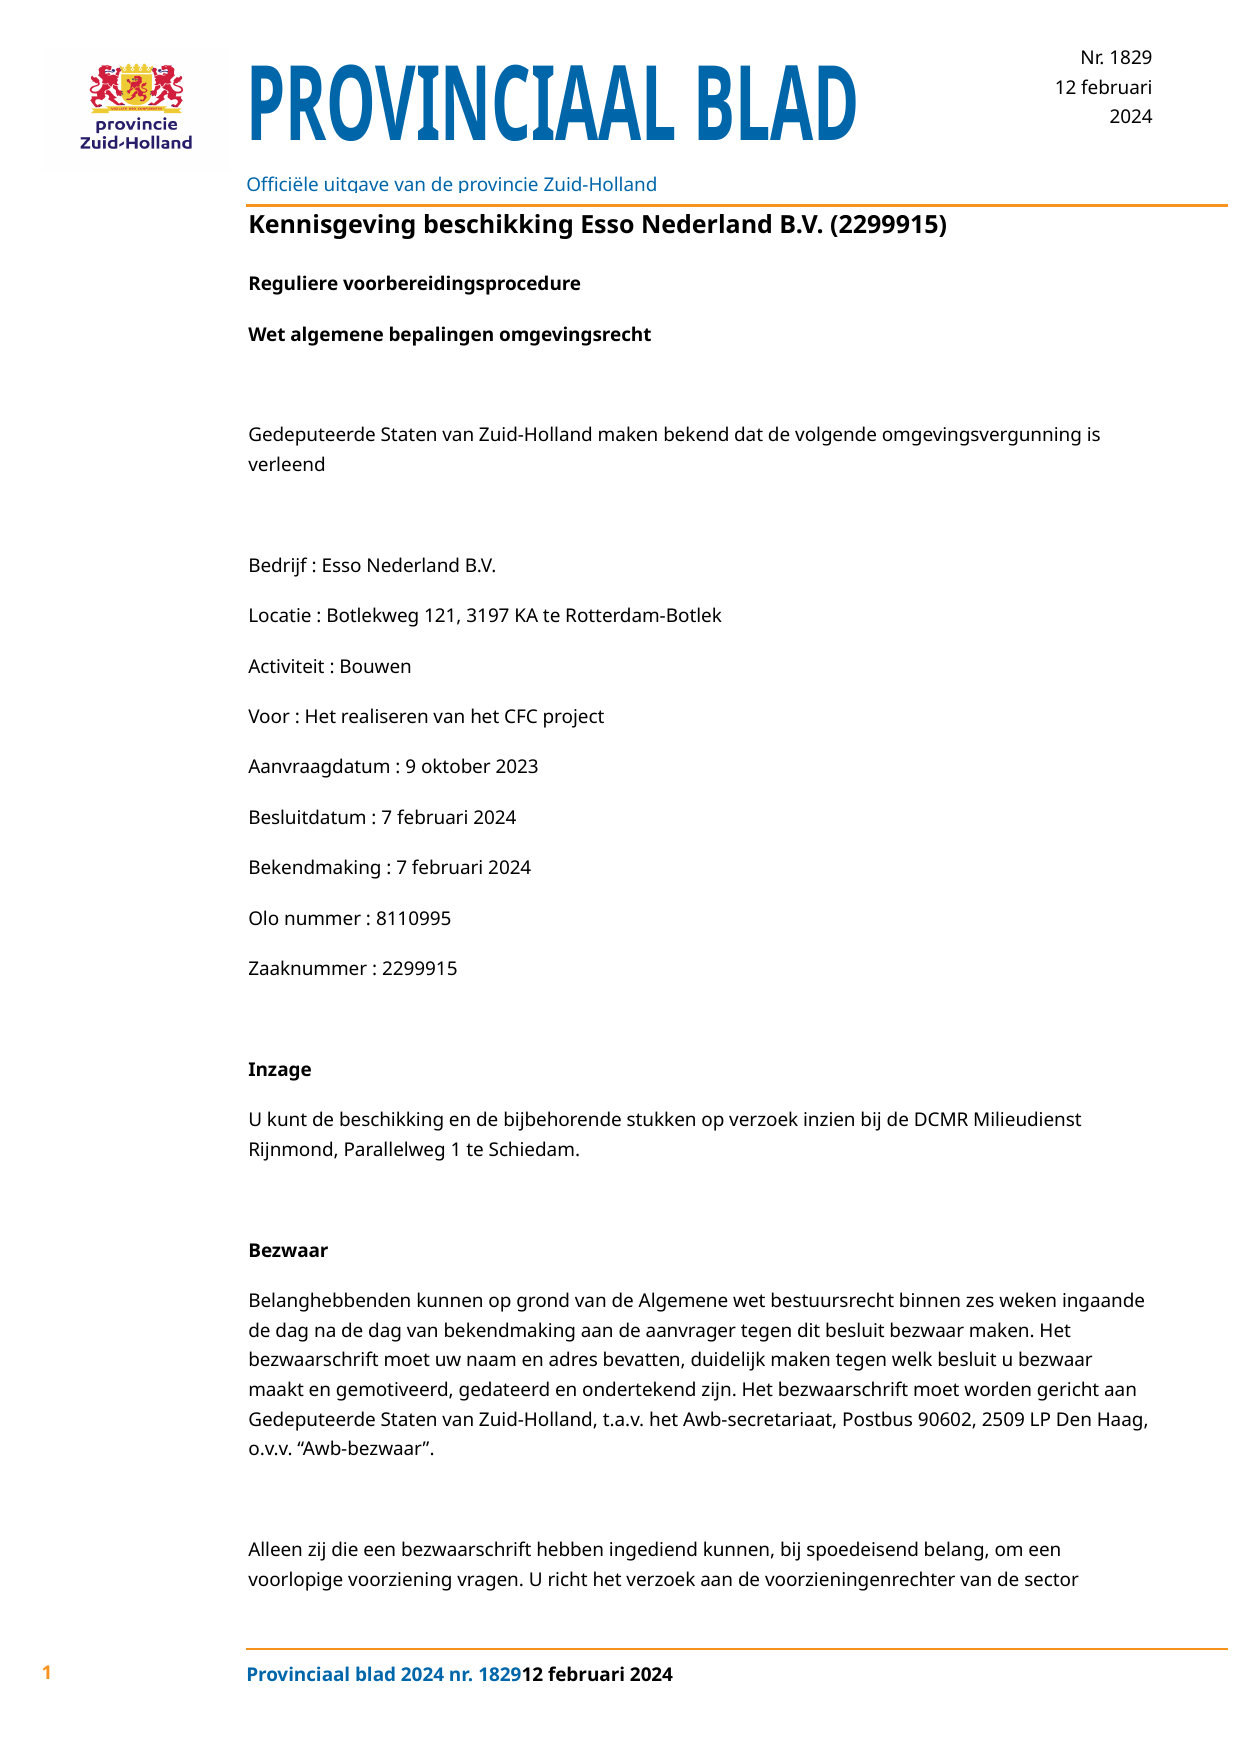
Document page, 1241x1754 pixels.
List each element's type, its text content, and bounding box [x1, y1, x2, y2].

text Locatie : Botlekweg 121, 3197 KA te Rotterdam-Botlek [248, 602, 1152, 628]
text Bedrijf : Esso Nederland B.V. [248, 552, 1152, 578]
text Bezwaar [248, 1237, 1152, 1263]
text Alleen zij die een bezwaarschrift hebben ingediend kunnen, bij spoedeisend belang, om een voorlopige voorziening vragen. U richt het verzoek aan de voorzieningenrechter van de sector [248, 1536, 1152, 1591]
text Activiteit : Bouwen [248, 653, 1152, 678]
text Besluitdatum : 7 februari 2024 [248, 804, 1152, 830]
text Wet algemene bepalingen omgevingsrecht [248, 321, 1152, 346]
text Zaaknummer : 2299915 [248, 955, 1152, 981]
text Reguliere voorbereidingsprocedure [248, 270, 1152, 296]
text Belanghebbenden kunnen op grond van de Algemene wet bestuursrecht binnen zes weken ingaande de dag na de dag van bekendmaking aan de aanvrager tegen dit besluit bezwaar maken. Het bezwaarschrift moet uw naam en adres bevatten, duidelijk maken tegen welk besluit u bezwaar maakt en gemotiveerd, gedateerd en ondertekend zijn. Het bezwaarschrift moet worden gericht aan Gedeputeerde Staten van Zuid-Holland, t.a.v. het Awb-secretariaat, Postbus 90602, 2509 LP Den Haag, o.v.v. “Awb-bezwaar”. [248, 1287, 1152, 1461]
picture [41, 47, 231, 172]
text Bekendmaking : 7 februari 2024 [248, 854, 1152, 880]
text Gedeputeerde Staten van Zuid-Holland maken bekend dat de volgende omgevingsvergunning is verleend [248, 422, 1152, 477]
text Olo nummer : 8110995 [248, 905, 1152, 931]
text Voor : Het realiseren van het CFC project [248, 703, 1152, 729]
text U kunt de beschikking en de bijbehorende stukken op verzoek inzien bij de DCMR Milieudienst Rijnmond, Parallelweg 1 te Schiedam. [248, 1107, 1152, 1162]
text Inzage [248, 1056, 1152, 1082]
text Kennisgeving beschikking Esso Nederland B.V. (2299915) [248, 207, 1152, 241]
text Aanvraagdatum : 9 oktober 2023 [248, 754, 1152, 779]
